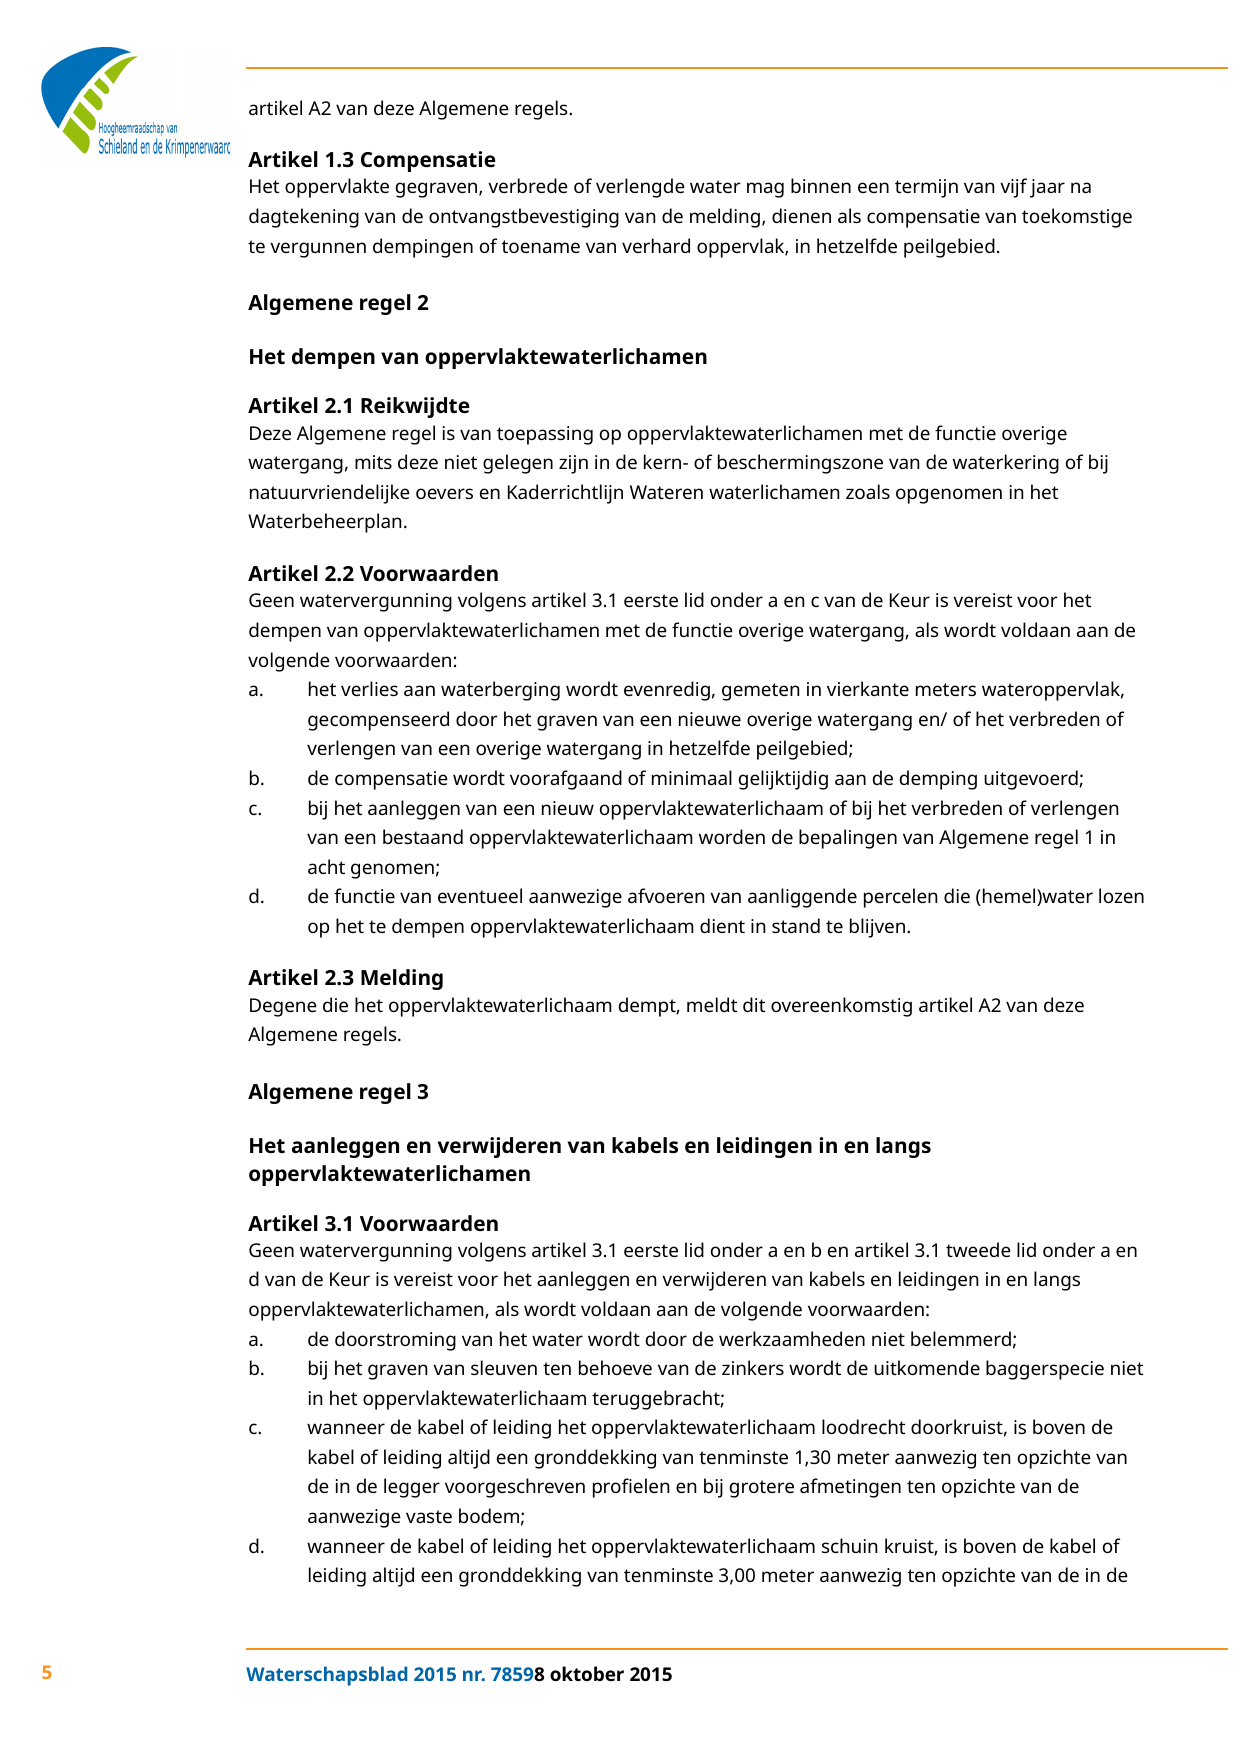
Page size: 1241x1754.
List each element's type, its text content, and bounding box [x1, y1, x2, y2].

list de compensatie wordt voorafgaand of minimaal gelijktijdig aan de demping uitgevoerd; [248, 765, 1152, 791]
text Artikel 3.1 Voorwaarden [248, 1209, 1152, 1237]
text artikel A2 van deze Algemene regels. [248, 95, 1152, 121]
list het verlies aan waterberging wordt evenredig, gemeten in vierkante meters wateroppervlak, gecompenseerd door het graven van een nieuwe overige watergang en/ of het verbreden of verlengen van een overige watergang in hetzelfde peilgebied; [248, 676, 1152, 761]
list bij het graven van sleuven ten behoeve van de zinkers wordt de uitkomende baggerspecie niet in het oppervlaktewaterlichaam teruggebracht; [248, 1355, 1152, 1411]
text Geen watervergunning volgens artikel 3.1 eerste lid onder a en b en artikel 3.1 tweede lid onder a en d van de Keur is vereist voor het aanleggen en verwijderen van kabels en leidingen in en langs oppervlaktewaterlichamen, als wordt voldaan aan de volgende voorwaarden: [248, 1237, 1152, 1322]
text Degene die het oppervlaktewaterlichaam dempt, meldt dit overeenkomstig artikel A2 van deze Algemene regels. [248, 992, 1152, 1047]
text Artikel 2.2 Voorwaarden [248, 559, 1152, 588]
text Artikel 2.3 Melding [248, 963, 1152, 992]
list wanneer de kabel of leiding het oppervlaktewaterlichaam loodrecht doorkruist, is boven de kabel of leiding altijd een gronddekking van tenminste 1,30 meter aanwezig ten opzichte van de in de legger voorgeschreven profielen en bij grotere afmetingen ten opzichte van de aanwezige vaste bodem; [248, 1414, 1152, 1529]
text Het oppervlakte gegraven, verbrede of verlengde water mag binnen een termijn van vijf jaar na dagtekening van de ontvangstbevestiging van de melding, dienen als compensatie van toekomstige te vergunnen dempingen of toename van verhard oppervlak, in hetzelfde peilgebied. [248, 174, 1152, 258]
text Artikel 1.3 Compensatie [248, 145, 1152, 174]
list wanneer de kabel of leiding het oppervlaktewaterlichaam schuin kruist, is boven de kabel of leiding altijd een gronddekking van tenminste 3,00 meter aanwezig ten opzichte van de in de [248, 1533, 1152, 1588]
text Deze Algemene regel is van toepassing op oppervlaktewaterlichamen met de functie overige watergang, mits deze niet gelegen zijn in de kern- of beschermingszone van de waterkering of bij natuurvriendelijke oevers en Kaderrichtlijn Wateren waterlichamen zoals opgenomen in het Waterbeheerplan. [248, 420, 1152, 534]
picture [41, 47, 231, 172]
text Geen watervergunning volgens artikel 3.1 eerste lid onder a en c van de Keur is vereist voor het dempen van oppervlaktewaterlichamen met de functie overige watergang, als wordt voldaan aan de volgende voorwaarden: [248, 588, 1152, 672]
list de doorstroming van het water wordt door de werkzaamheden niet belemmerd; [248, 1326, 1152, 1352]
text Algemene regel 3 [248, 1077, 1152, 1105]
text Het dempen van oppervlaktewaterlichamen [248, 342, 1152, 371]
list de functie van eventueel aanwezige afvoeren van aanliggende percelen die (hemel)water lozen op het te dempen oppervlaktewaterlichaam dient in stand te blijven. [248, 883, 1152, 939]
list bij het aanleggen van een nieuw oppervlaktewaterlichaam of bij het verbreden of verlengen van een bestaand oppervlaktewaterlichaam worden de bepalingen van Algemene regel 1 in acht genomen; [248, 795, 1152, 879]
text Artikel 2.1 Reikwijdte [248, 392, 1152, 420]
text Algemene regel 2 [248, 288, 1152, 317]
text Het aanleggen en verwijderen van kabels en leidingen in en langs oppervlaktewaterlichamen [248, 1131, 1152, 1188]
